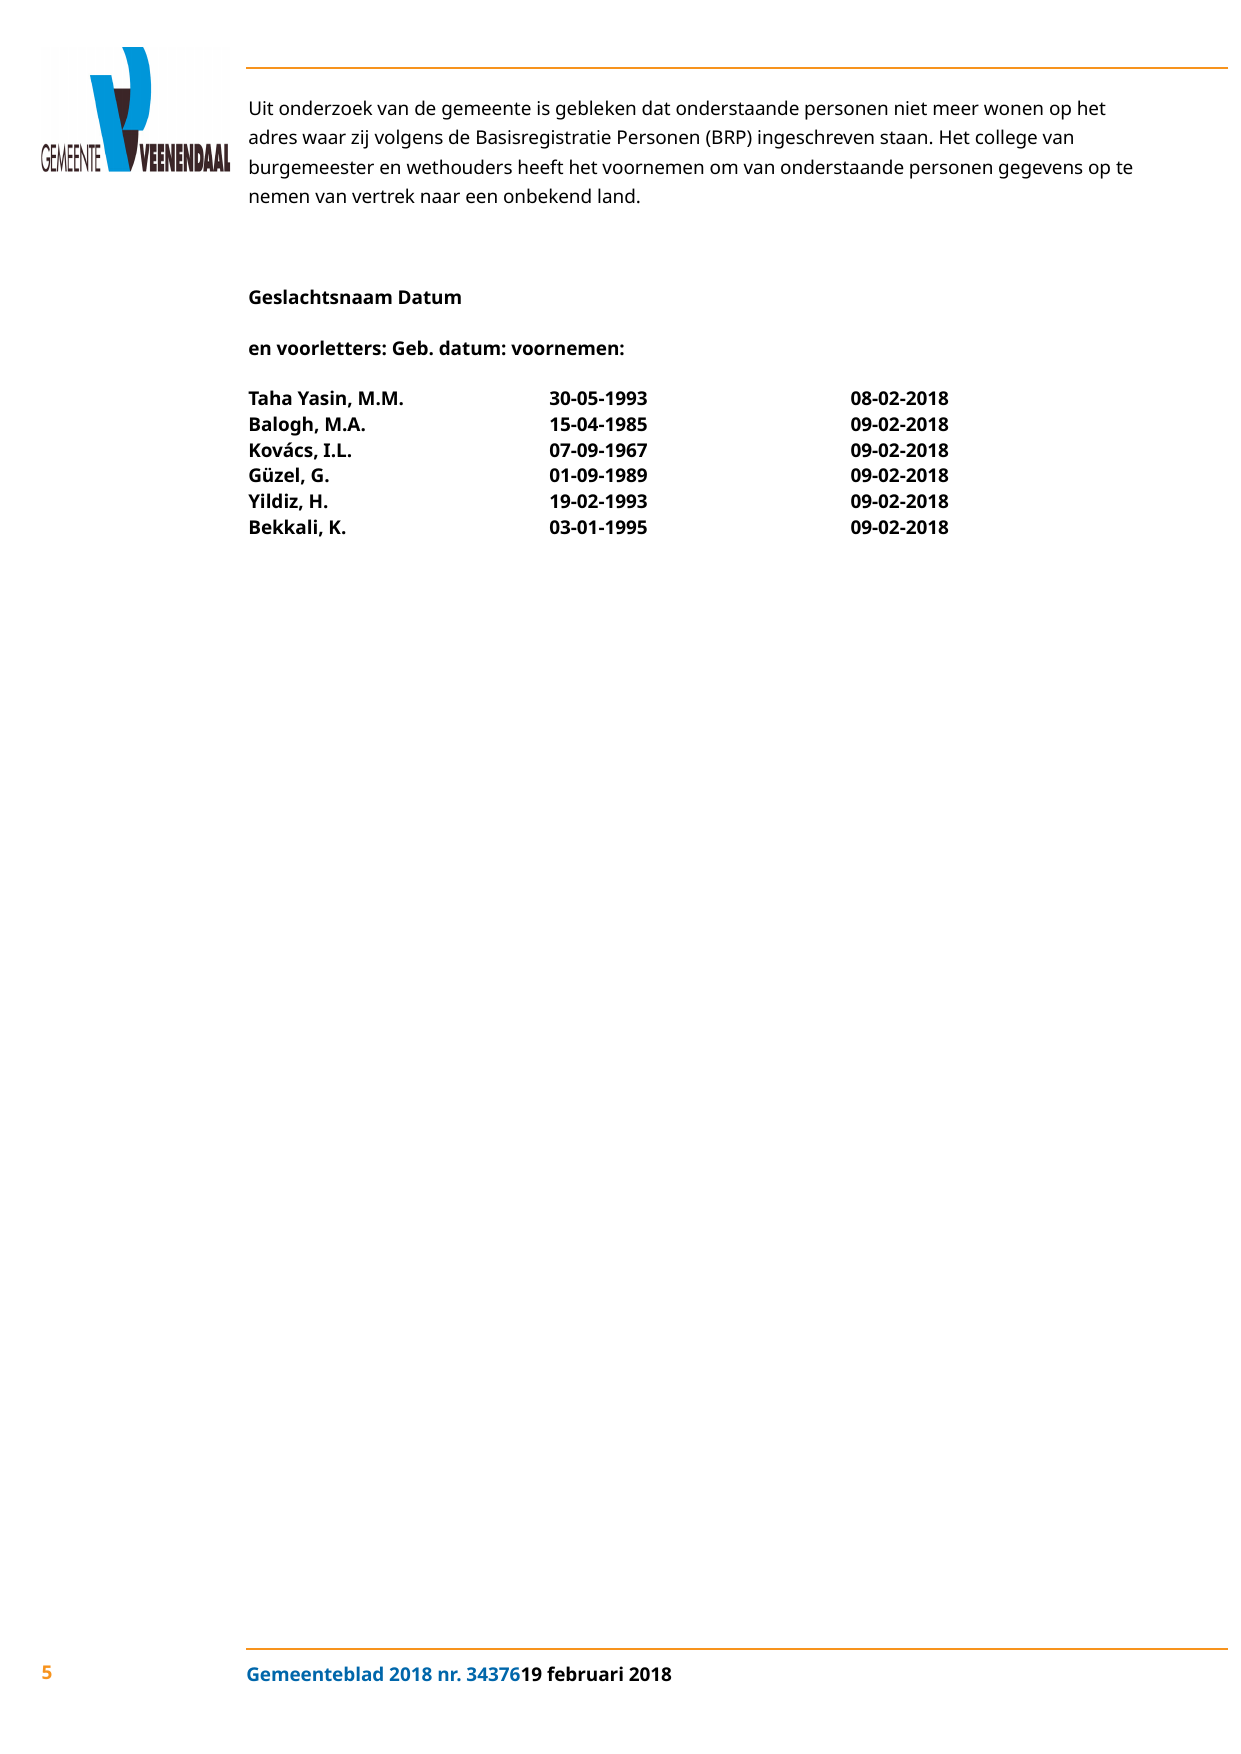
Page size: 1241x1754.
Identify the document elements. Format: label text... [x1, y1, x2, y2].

table_cell Bekkali, K. [248, 514, 549, 540]
table_cell 07-09-1967 [549, 437, 850, 462]
table_header 30-05-1993 [549, 385, 850, 411]
table_cell Güzel, G. [248, 463, 549, 488]
text Geslachtsnaam Datum [248, 284, 1152, 310]
table_cell 09-02-2018 [850, 411, 1152, 437]
text en voorletters: Geb. datum: voornemen: [248, 335, 1152, 361]
table_cell 09-02-2018 [850, 463, 1152, 488]
table_cell 01-09-1989 [549, 463, 850, 488]
table_cell 09-02-2018 [850, 437, 1152, 462]
table_cell 03-01-1995 [549, 514, 850, 540]
text Uit onderzoek van de gemeente is gebleken dat onderstaande personen niet meer wonen op het adres waar zij volgens de Basisregistratie Personen (BRP) ingeschreven staan. Het college van burgemeester en wethouders heeft het voornemen om van onderstaande personen gegevens op te nemen van vertrek naar een onbekend land. [248, 95, 1152, 209]
table_cell Yildiz, H. [248, 488, 549, 514]
table_cell Balogh, M.A. [248, 411, 549, 437]
table_header Taha Yasin, M.M. [248, 385, 549, 411]
table_cell 09-02-2018 [850, 514, 1152, 540]
picture [41, 47, 130, 172]
table_cell Kovács, I.L. [248, 437, 549, 462]
table_header 08-02-2018 [850, 385, 1152, 411]
table_cell 09-02-2018 [850, 488, 1152, 514]
table_cell 19-02-1993 [549, 488, 850, 514]
table_cell 15-04-1985 [549, 411, 850, 437]
picture [123, 47, 231, 172]
